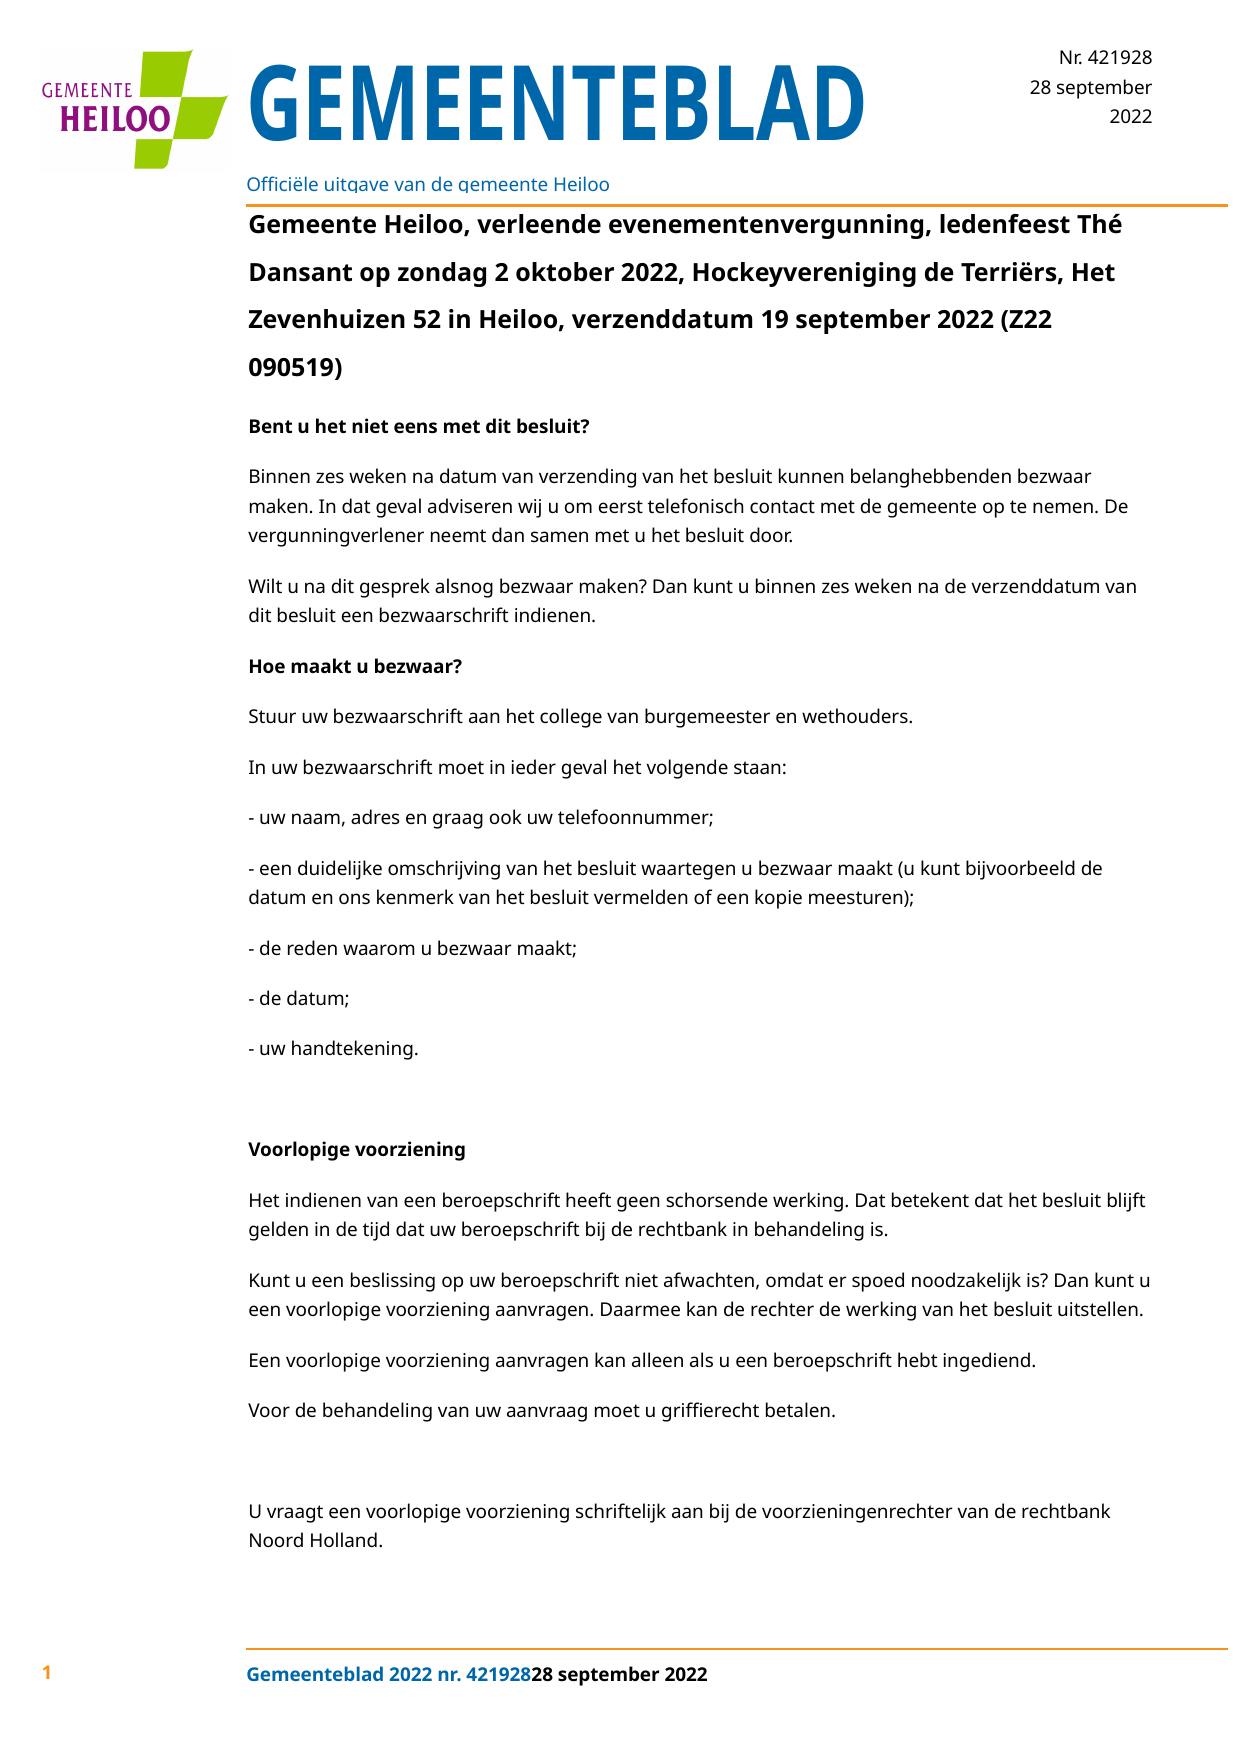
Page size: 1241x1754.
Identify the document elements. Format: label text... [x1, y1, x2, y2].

text Voorlopige voorziening [248, 1136, 1152, 1162]
text Een voorlopige voorziening aanvragen kan alleen als u een beroepschrift hebt ingediend. [248, 1347, 1152, 1373]
text In uw bezwaarschrift moet in ieder geval het volgende staan: [248, 754, 1152, 780]
text U vraagt een voorlopige voorziening schriftelijk aan bij de voorzieningenrechter van de rechtbank Noord Holland. [248, 1498, 1152, 1553]
text Bent u het niet eens met dit besluit? [248, 413, 1152, 439]
text Wilt u na dit gesprek alsnog bezwaar maken? Dan kunt u binnen zes weken na de verzenddatum van dit besluit een bezwaarschrift indienen. [248, 573, 1152, 628]
picture [41, 47, 231, 172]
text - uw naam, adres en graag ook uw telefoonnummer; [248, 804, 1152, 830]
text - de reden waarom u bezwaar maakt; [248, 935, 1152, 961]
text Hoe maakt u bezwaar? [248, 653, 1152, 679]
text - de datum; [248, 985, 1152, 1011]
text Kunt u een beslissing op uw beroepschrift niet afwachten, omdat er spoed noodzakelijk is? Dan kunt u een voorlopige voorziening aanvragen. Daarmee kan de rechter de werking van het besluit uitstellen. [248, 1267, 1152, 1322]
text Stuur uw bezwaarschrift aan het college van burgemeester en wethouders. [248, 703, 1152, 729]
text Gemeente Heiloo, verleende evenementenvergunning, ledenfeest Thé Dansant op zondag 2 oktober 2022, Hockeyvereniging de Terriërs, Het Zevenhuizen 52 in Heiloo, verzenddatum 19 september 2022 (Z22 090519) [248, 207, 1152, 384]
text - uw handtekening. [248, 1036, 1152, 1061]
text Binnen zes weken na datum van verzending van het besluit kunnen belanghebbenden bezwaar maken. In dat geval adviseren wij u om eerst telefonisch contact met de gemeente op te nemen. De vergunningverlener neemt dan samen met u het besluit door. [248, 463, 1152, 548]
text - een duidelijke omschrijving van het besluit waartegen u bezwaar maakt (u kunt bijvoorbeeld de datum en ons kenmerk van het besluit vermelden of een kopie meesturen); [248, 855, 1152, 910]
text Het indienen van een beroepschrift heeft geen schorsende werking. Dat betekent dat het besluit blijft gelden in de tijd dat uw beroepschrift bij de rechtbank in behandeling is. [248, 1187, 1152, 1242]
text Voor de behandeling van uw aanvraag moet u griffierecht betalen. [248, 1397, 1152, 1423]
